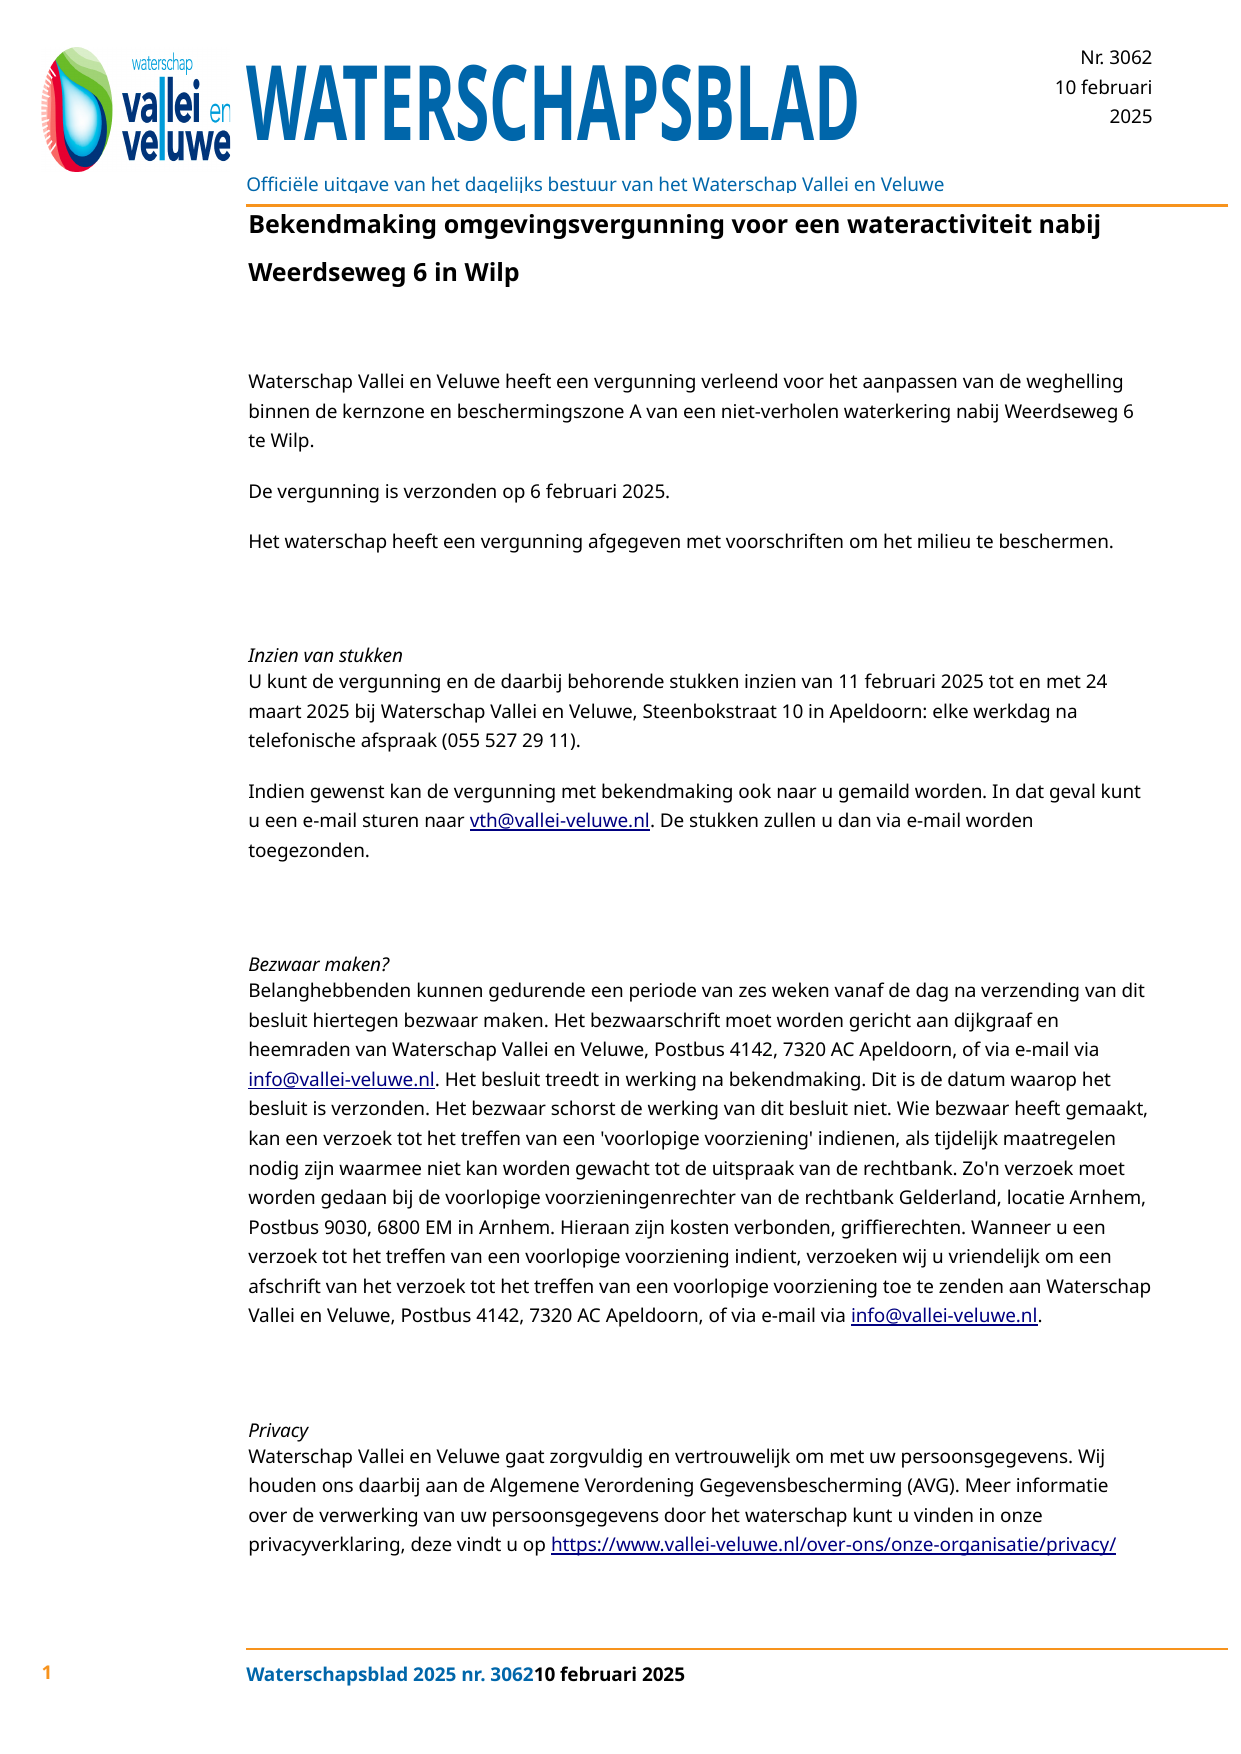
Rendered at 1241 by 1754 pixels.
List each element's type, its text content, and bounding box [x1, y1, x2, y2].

picture [41, 47, 231, 172]
text Privacy [248, 1417, 1152, 1443]
text Bekendmaking omgevingsvergunning voor een wateractiviteit nabij Weerdseweg 6 in Wilp [248, 207, 1152, 288]
text Inzien van stukken [248, 643, 1152, 668]
text De vergunning is verzonden op 6 februari 2025. [248, 478, 1152, 504]
text Bezwaar maken? [248, 952, 1152, 977]
text Het waterschap heeft een vergunning afgegeven met voorschriften om het milieu te beschermen. [248, 528, 1152, 554]
text Waterschap Vallei en Veluwe heeft een vergunning verleend voor het aanpassen van de weghelling binnen de kernzone en beschermingszone A van een niet-verholen waterkering nabij Weerdseweg 6 te Wilp. [248, 368, 1152, 453]
text Waterschap Vallei en Veluwe gaat zorgvuldig en vertrouwelijk om met uw persoonsgegevens. Wij houden ons daarbij aan de Algemene Verordening Gegevensbescherming (AVG). Meer informatie over de verwerking van uw persoonsgegevens door het waterschap kunt u vinden in onze privacyverklaring, deze vindt u op https://www.vallei-veluwe.nl/over-ons/onze-organisatie/privacy/ [248, 1443, 1152, 1557]
text Indien gewenst kan de vergunning met bekendmaking ook naar u gemaild worden. In dat geval kunt u een e-mail sturen naar vth@vallei-veluwe.nl. De stukken zullen u dan via e-mail worden toegezonden. [248, 778, 1152, 863]
text U kunt de vergunning en de daarbij behorende stukken inzien van 11 februari 2025 tot en met 24 maart 2025 bij Waterschap Vallei en Veluwe, Steenbokstraat 10 in Apeldoorn: elke werkdag na telefonische afspraak (055 527 29 11). [248, 668, 1152, 753]
text Belanghebbenden kunnen gedurende een periode van zes weken vanaf de dag na verzending van dit besluit hiertegen bezwaar maken. Het bezwaarschrift moet worden gericht aan dijkgraaf en heemraden van Waterschap Vallei en Veluwe, Postbus 4142, 7320 AC Apeldoorn, of via e-mail via info@vallei-veluwe.nl. Het besluit treedt in werking na bekendmaking. Dit is de datum waarop het besluit is verzonden. Het bezwaar schorst de werking van dit besluit niet. Wie bezwaar heeft gemaakt, kan een verzoek tot het treffen van een 'voorlopige voorziening' indienen, als tijdelijk maatregelen nodig zijn waarmee niet kan worden gewacht tot de uitspraak van de rechtbank. Zo'n verzoek moet worden gedaan bij de voorlopige voorzieningenrechter van de rechtbank Gelderland, locatie Arnhem, Postbus 9030, 6800 EM in Arnhem. Hieraan zijn kosten verbonden, griffierechten. Wanneer u een verzoek tot het treffen van een voorlopige voorziening indient, verzoeken wij u vriendelijk om een afschrift van het verzoek tot het treffen van een voorlopige voorziening toe te zenden aan Waterschap Vallei en Veluwe, Postbus 4142, 7320 AC Apeldoorn, of via e-mail via info@vallei-veluwe.nl. [248, 977, 1152, 1328]
